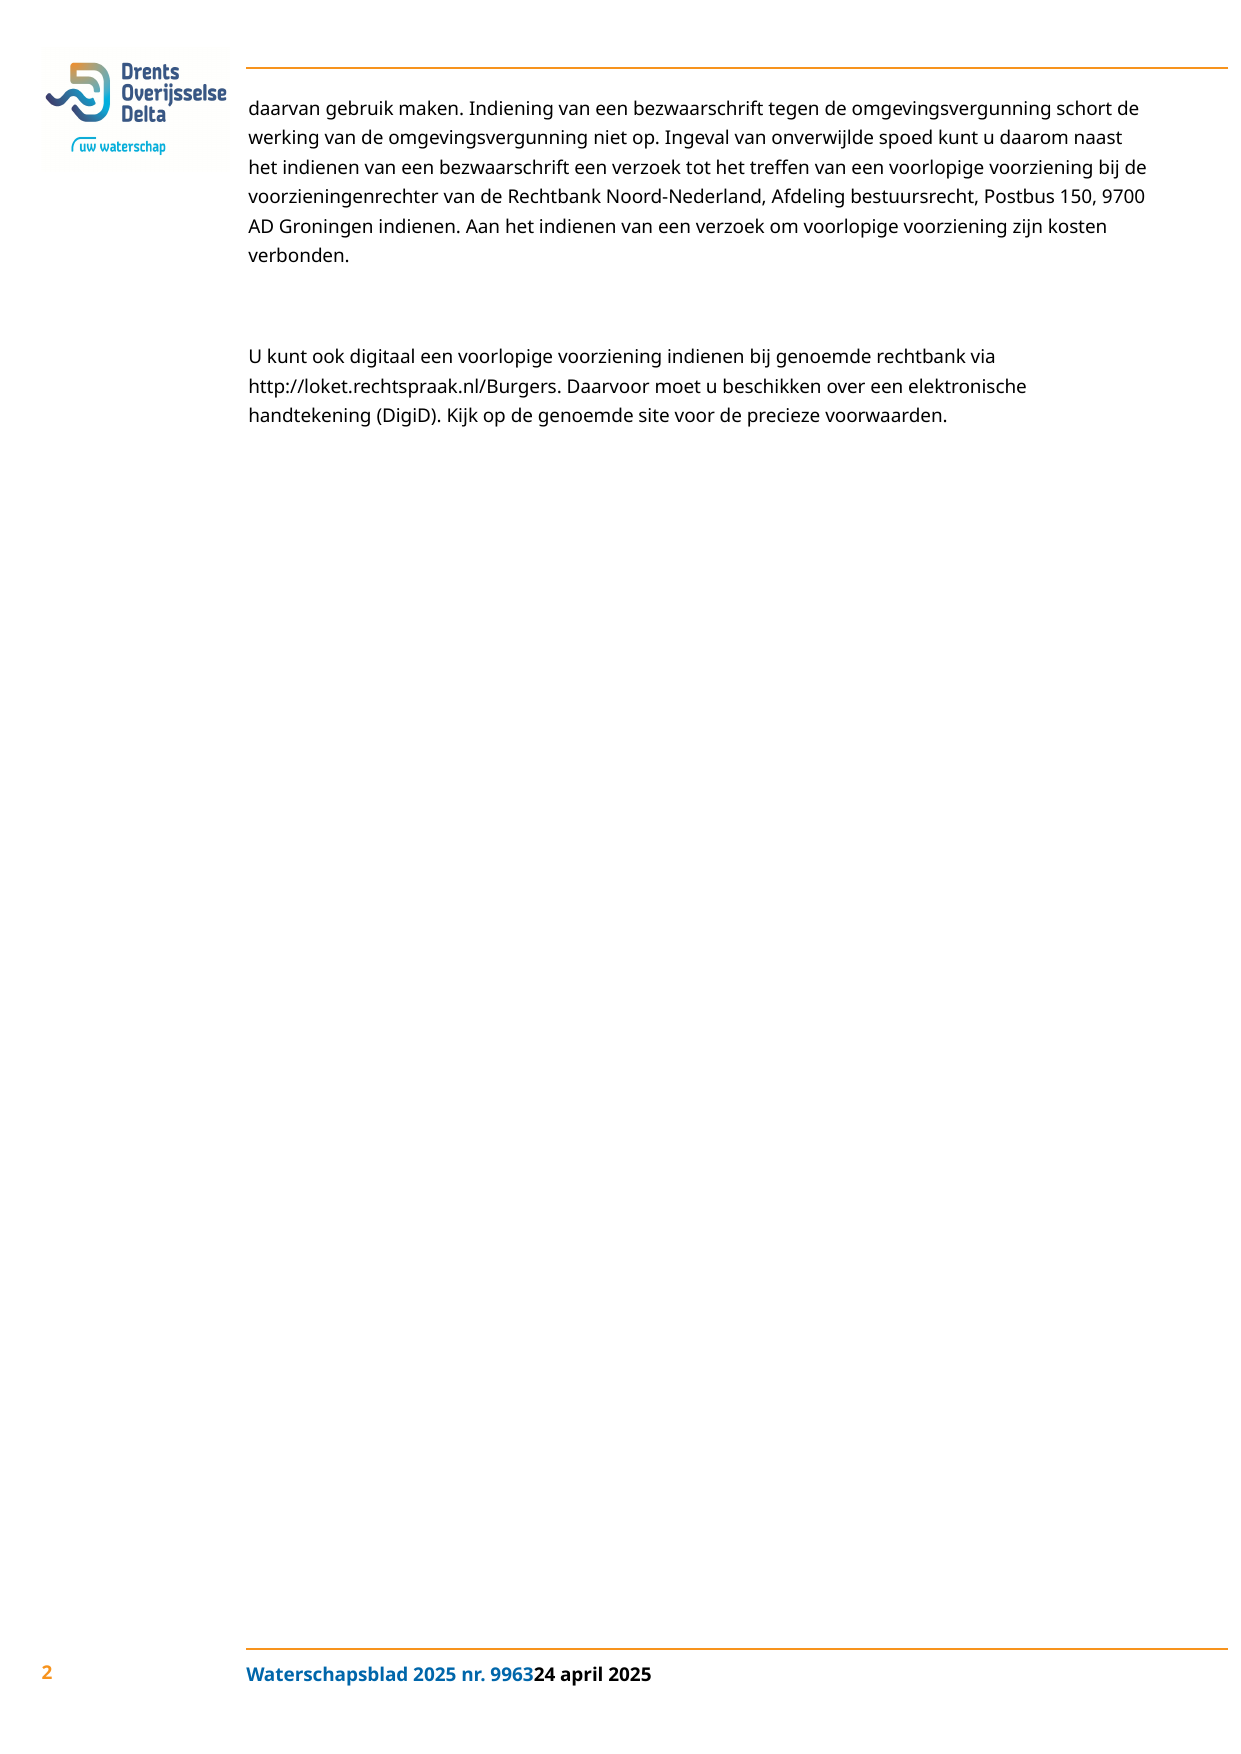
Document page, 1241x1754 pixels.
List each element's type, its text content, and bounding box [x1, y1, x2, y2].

text daarvan gebruik maken. Indiening van een bezwaarschrift tegen de omgevingsvergunning schort de werking van de omgevingsvergunning niet op. Ingeval van onverwijlde spoed kunt u daarom naast het indienen van een bezwaarschrift een verzoek tot het treffen van een voorlopige voorziening bij de voorzieningenrechter van de Rechtbank Noord-Nederland, Afdeling bestuursrecht, Postbus 150, 9700 AD Groningen indienen. Aan het indienen van een verzoek om voorlopige voorziening zijn kosten verbonden. [248, 95, 1152, 268]
picture [41, 47, 231, 172]
text U kunt ook digitaal een voorlopige voorziening indienen bij genoemde rechtbank via http://loket.rechtspraak.nl/Burgers. Daarvoor moet u beschikken over een elektronische handtekening (DigiD). Kijk op de genoemde site voor de precieze voorwaarden. [248, 343, 1152, 428]
